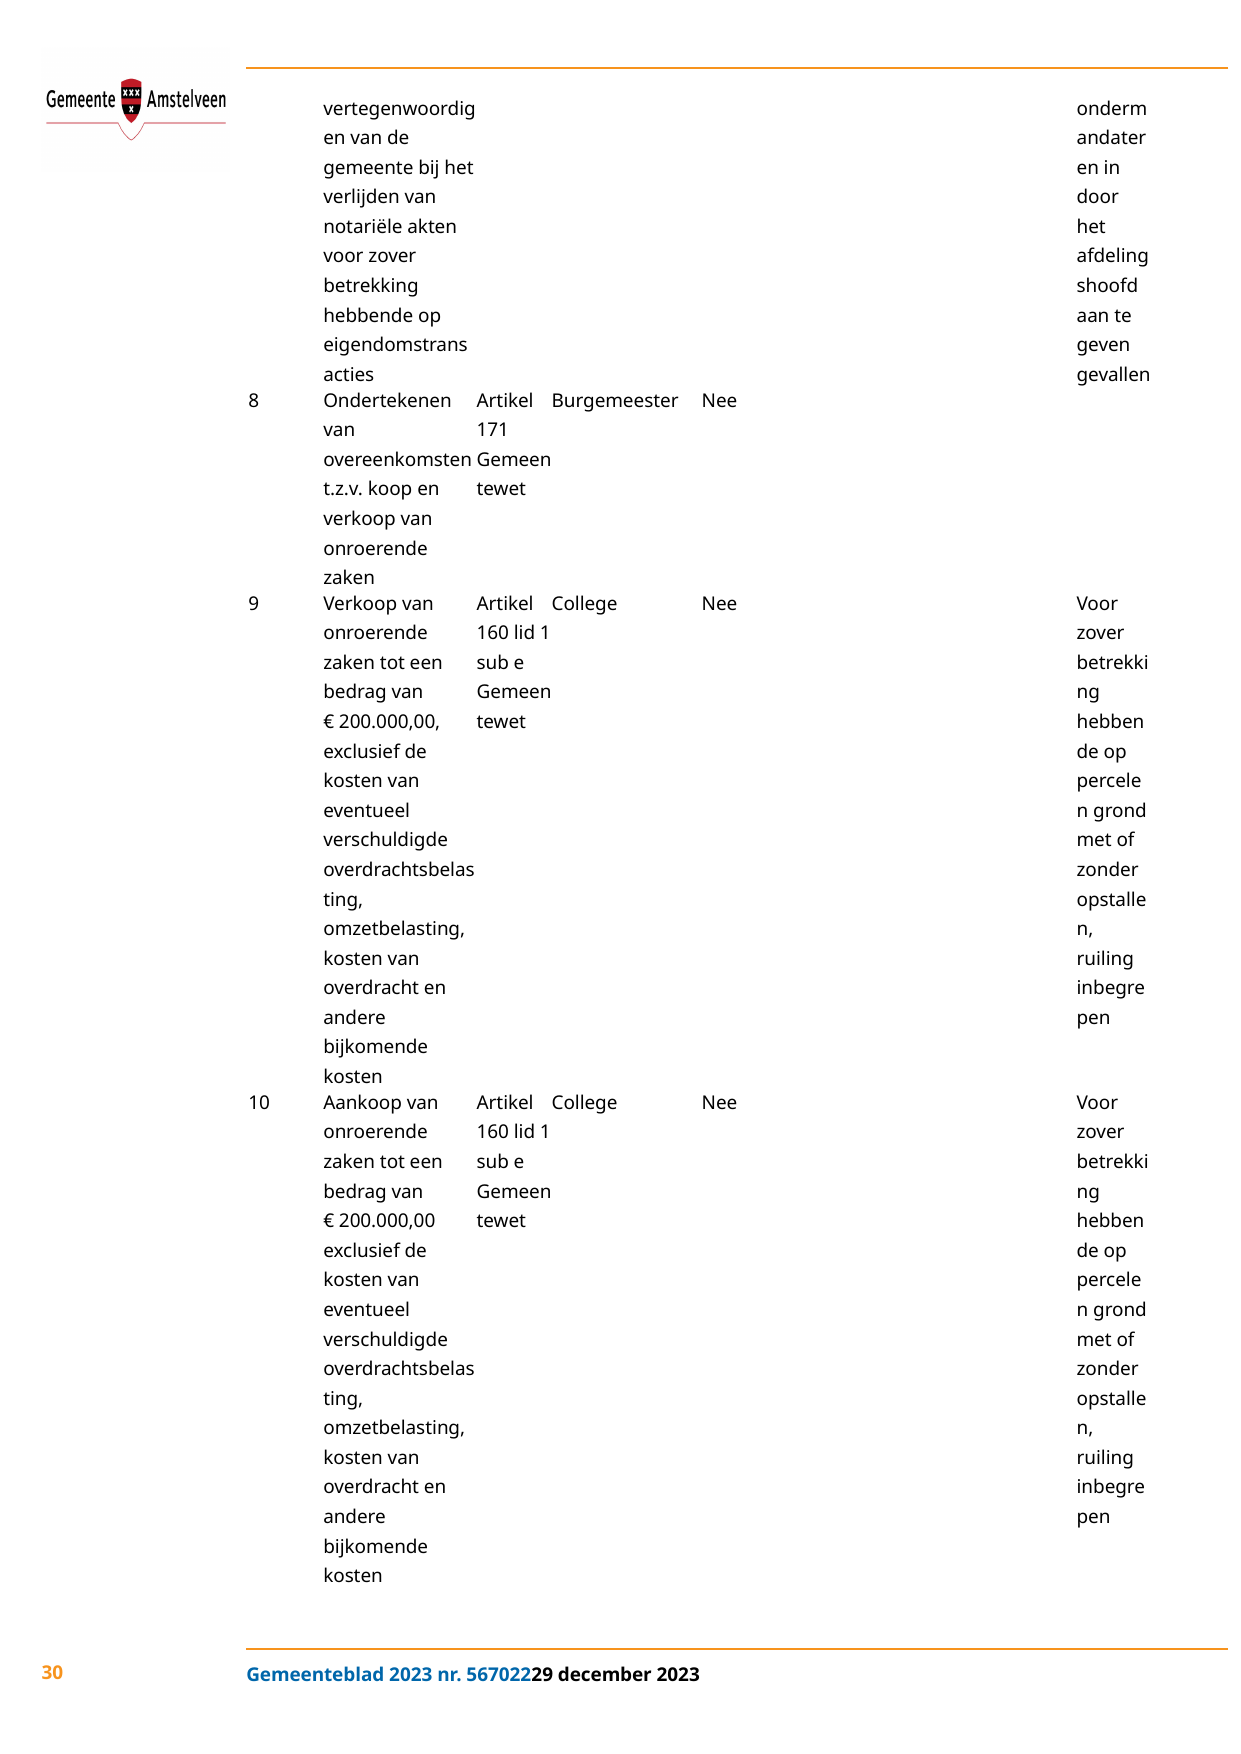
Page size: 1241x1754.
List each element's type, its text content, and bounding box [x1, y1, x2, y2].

table_cell [248, 95, 323, 387]
table_cell [851, 387, 1076, 590]
table_cell [1076, 387, 1152, 590]
table_cell 8 [248, 387, 323, 590]
table_cell Voor zover betrekking hebbende op percelen grond met of zonder opstallen, ruiling inbegrepen [1076, 590, 1152, 1089]
table_cell Verkoop van onroerende zaken tot een bedrag van € 200.000,00, exclusief de kosten van eventueel verschuldigde overdrachtsbelasting, omzetbelasting, kosten van overdracht en andere bijkomende kosten [323, 590, 476, 1089]
table_cell Aankoop van onroerende zaken tot een bedrag van € 200.000,00 exclusief de kosten van eventueel verschuldigde overdrachtsbelasting, omzetbelasting, kosten van overdracht en andere bijkomende kosten [323, 1089, 476, 1588]
table_cell College [551, 1089, 701, 1588]
table_cell Nee [701, 1089, 851, 1588]
table_cell 10 [248, 1089, 323, 1588]
table_cell 9 [248, 590, 323, 1089]
table_cell [476, 95, 551, 387]
table_cell Burgemeester [551, 387, 701, 590]
table_cell [551, 95, 701, 387]
table_cell Artikel 160 lid 1 sub e Gemeentewet [476, 1089, 551, 1588]
table_cell vertegenwoordigen van de gemeente bij het verlijden van notariële akten voor zover betrekking hebbende op eigendomstransacties [323, 95, 476, 387]
table_cell [851, 590, 1076, 1089]
table_cell [851, 95, 1076, 387]
picture [41, 47, 231, 172]
table_cell Ondertekenen van overeenkomsten t.z.v. koop en verkoop van onroerende zaken [323, 387, 476, 590]
table_cell College [551, 590, 701, 1089]
table_cell Nee [701, 387, 851, 590]
table_cell Nee [701, 590, 851, 1089]
table_cell [701, 95, 851, 387]
table_cell ondermandateren in door het afdelingshoofd aan te geven gevallen [1076, 95, 1152, 387]
table_cell Voor zover betrekking hebbende op percelen grond met of zonder opstallen, ruiling inbegrepen [1076, 1089, 1152, 1588]
table_cell Artikel 160 lid 1 sub e Gemeentewet [476, 590, 551, 1089]
table_cell [851, 1089, 1076, 1588]
table_cell Artikel 171 Gemeentewet [476, 387, 551, 590]
